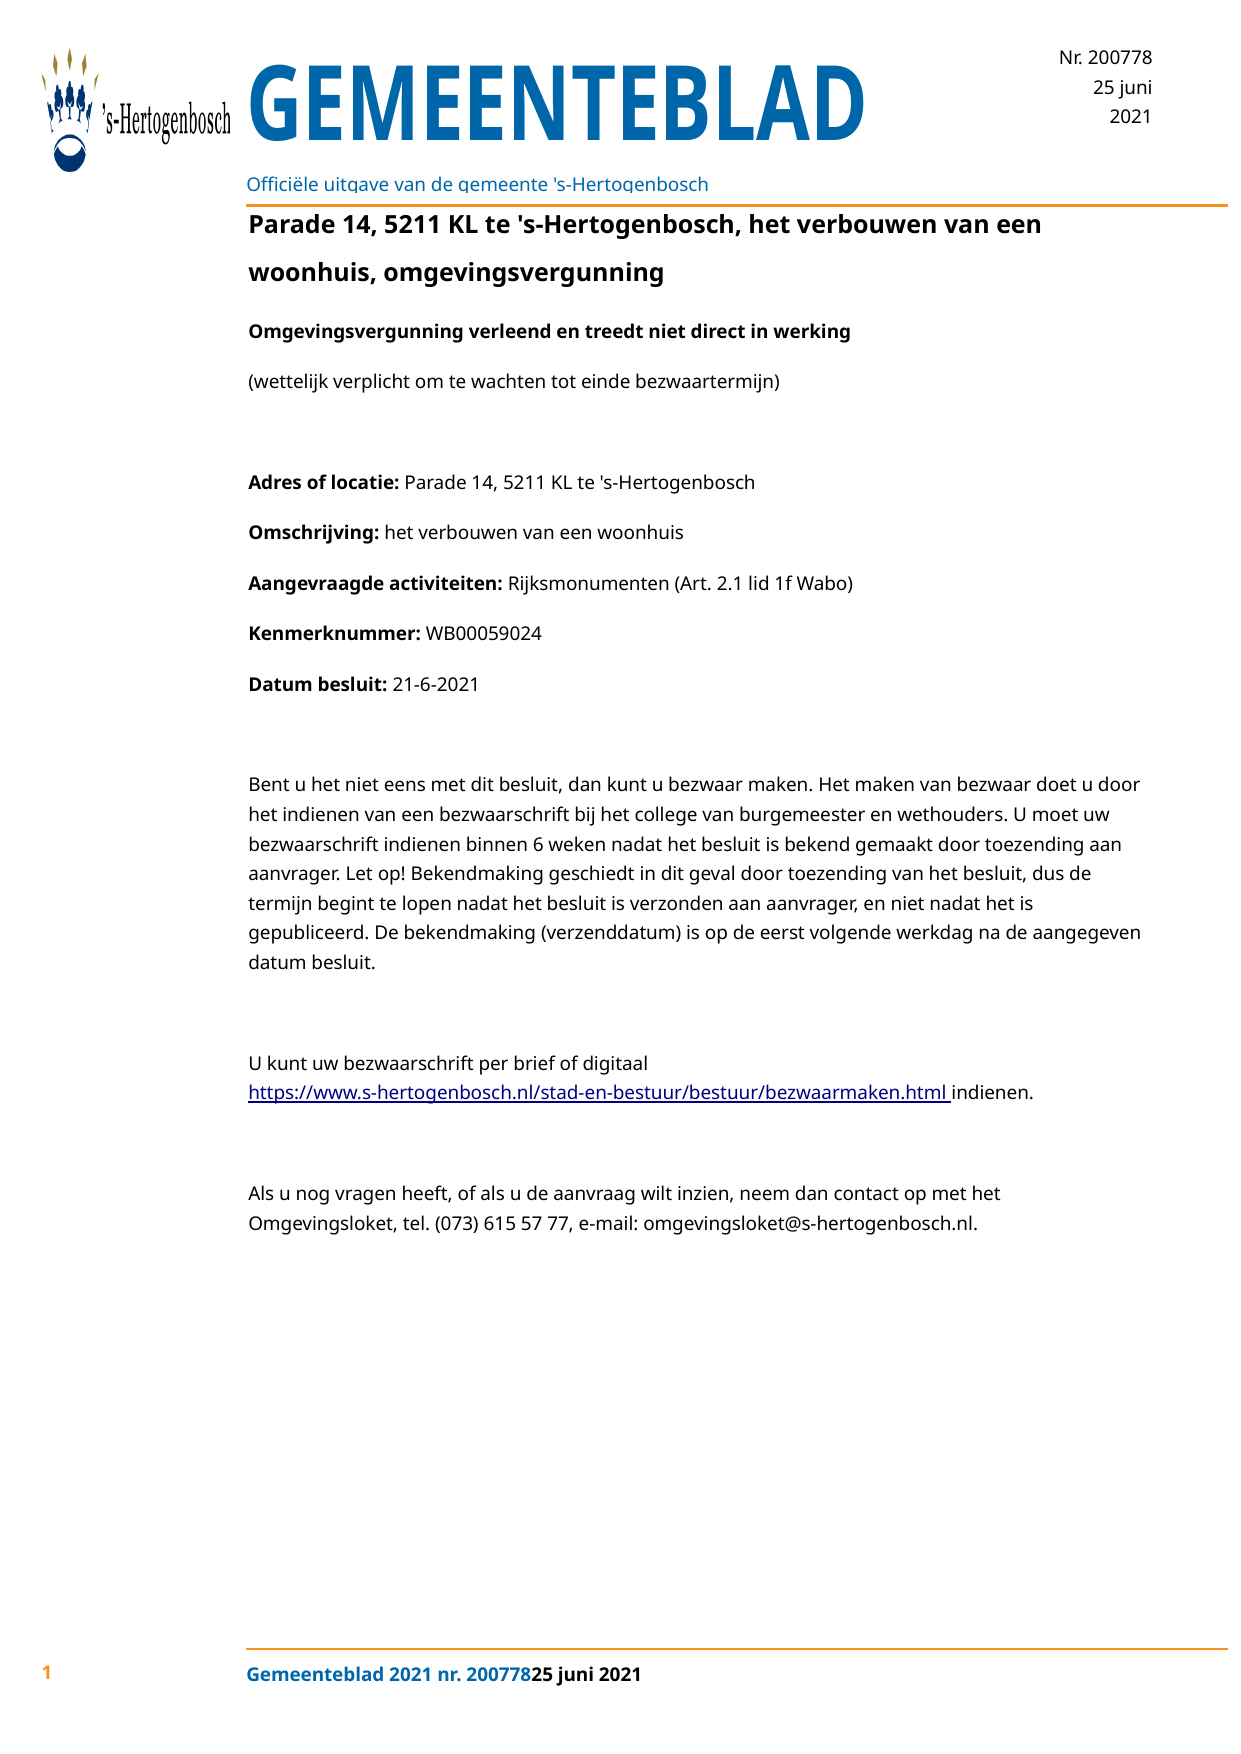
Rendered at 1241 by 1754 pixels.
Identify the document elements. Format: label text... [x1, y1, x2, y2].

text Adres of locatie: Parade 14, 5211 KL te 's-Hertogenbosch [248, 469, 1152, 495]
text Parade 14, 5211 KL te 's-Hertogenbosch, het verbouwen van een woonhuis, omgevingsvergunning [248, 207, 1152, 288]
text (wettelijk verplicht om te wachten tot einde bezwaartermijn) [248, 368, 1152, 394]
text Kenmerknummer: WB00059024 [248, 620, 1152, 646]
text Bent u het niet eens met dit besluit, dan kunt u bezwaar maken. Het maken van bezwaar doet u door het indienen van een bezwaarschrift bij het college van burgemeester en wethouders. U moet uw bezwaarschrift indienen binnen 6 weken nadat het besluit is bekend gemaakt door toezending aan aanvrager. Let op! Bekendmaking geschiedt in dit geval door toezending van het besluit, dus de termijn begint te lopen nadat het besluit is verzonden aan aanvrager, en niet nadat het is gepubliceerd. De bekendmaking (verzenddatum) is op de eerst volgende werkdag na de aangegeven datum besluit. [248, 772, 1152, 975]
picture [41, 47, 231, 172]
text Omschrijving: het verbouwen van een woonhuis [248, 519, 1152, 545]
text Omgevingsvergunning verleend en treedt niet direct in werking [248, 318, 1152, 344]
text Als u nog vragen heeft, of als u de aanvraag wilt inzien, neem dan contact op met het Omgevingsloket, tel. (073) 615 57 77, e-mail: omgevingsloket@s-hertogenbosch.nl. [248, 1180, 1152, 1236]
text U kunt uw bezwaarschrift per brief of digitaal https://www.s-hertogenbosch.nl/stad-en-bestuur/bestuur/bezwaarmaken.html indienen. [248, 1050, 1152, 1105]
text Datum besluit: 21-6-2021 [248, 671, 1152, 697]
text Aangevraagde activiteiten: Rijksmonumenten (Art. 2.1 lid 1f Wabo) [248, 570, 1152, 596]
